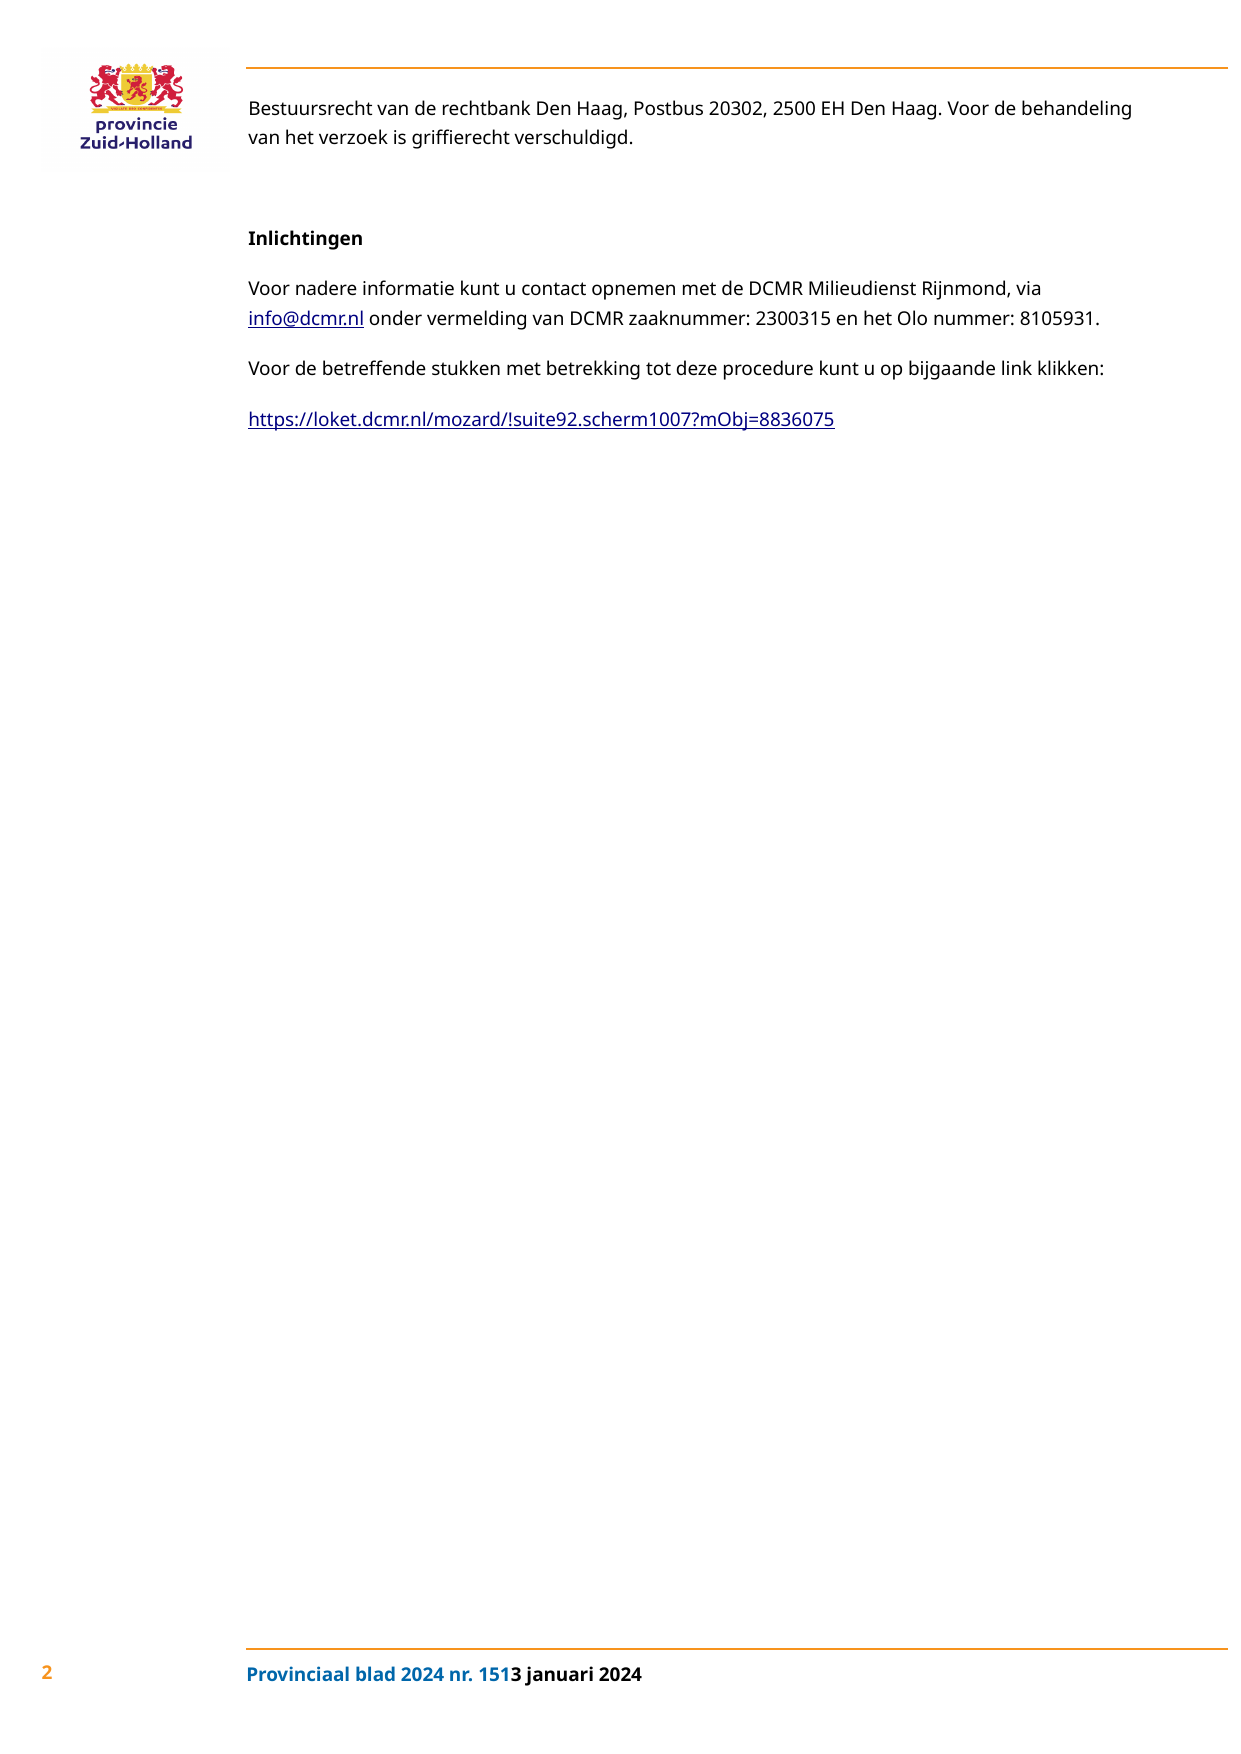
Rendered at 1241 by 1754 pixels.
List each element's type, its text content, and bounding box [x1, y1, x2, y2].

text Bestuursrecht van de rechtbank Den Haag, Postbus 20302, 2500 EH Den Haag. Voor de behandeling van het verzoek is griffierecht verschuldigd. [248, 95, 1152, 150]
text https://loket.dcmr.nl/mozard/!suite92.scherm1007?mObj=8836075 [248, 406, 1152, 432]
text Voor de betreffende stukken met betrekking tot deze procedure kunt u op bijgaande link klikken: [248, 356, 1152, 381]
text Voor nadere informatie kunt u contact opnemen met de DCMR Milieudienst Rijnmond, via info@dcmr.nl onder vermelding van DCMR zaaknummer: 2300315 en het Olo nummer: 8105931. [248, 276, 1152, 331]
text Inlichtingen [248, 225, 1152, 251]
picture [41, 47, 231, 172]
